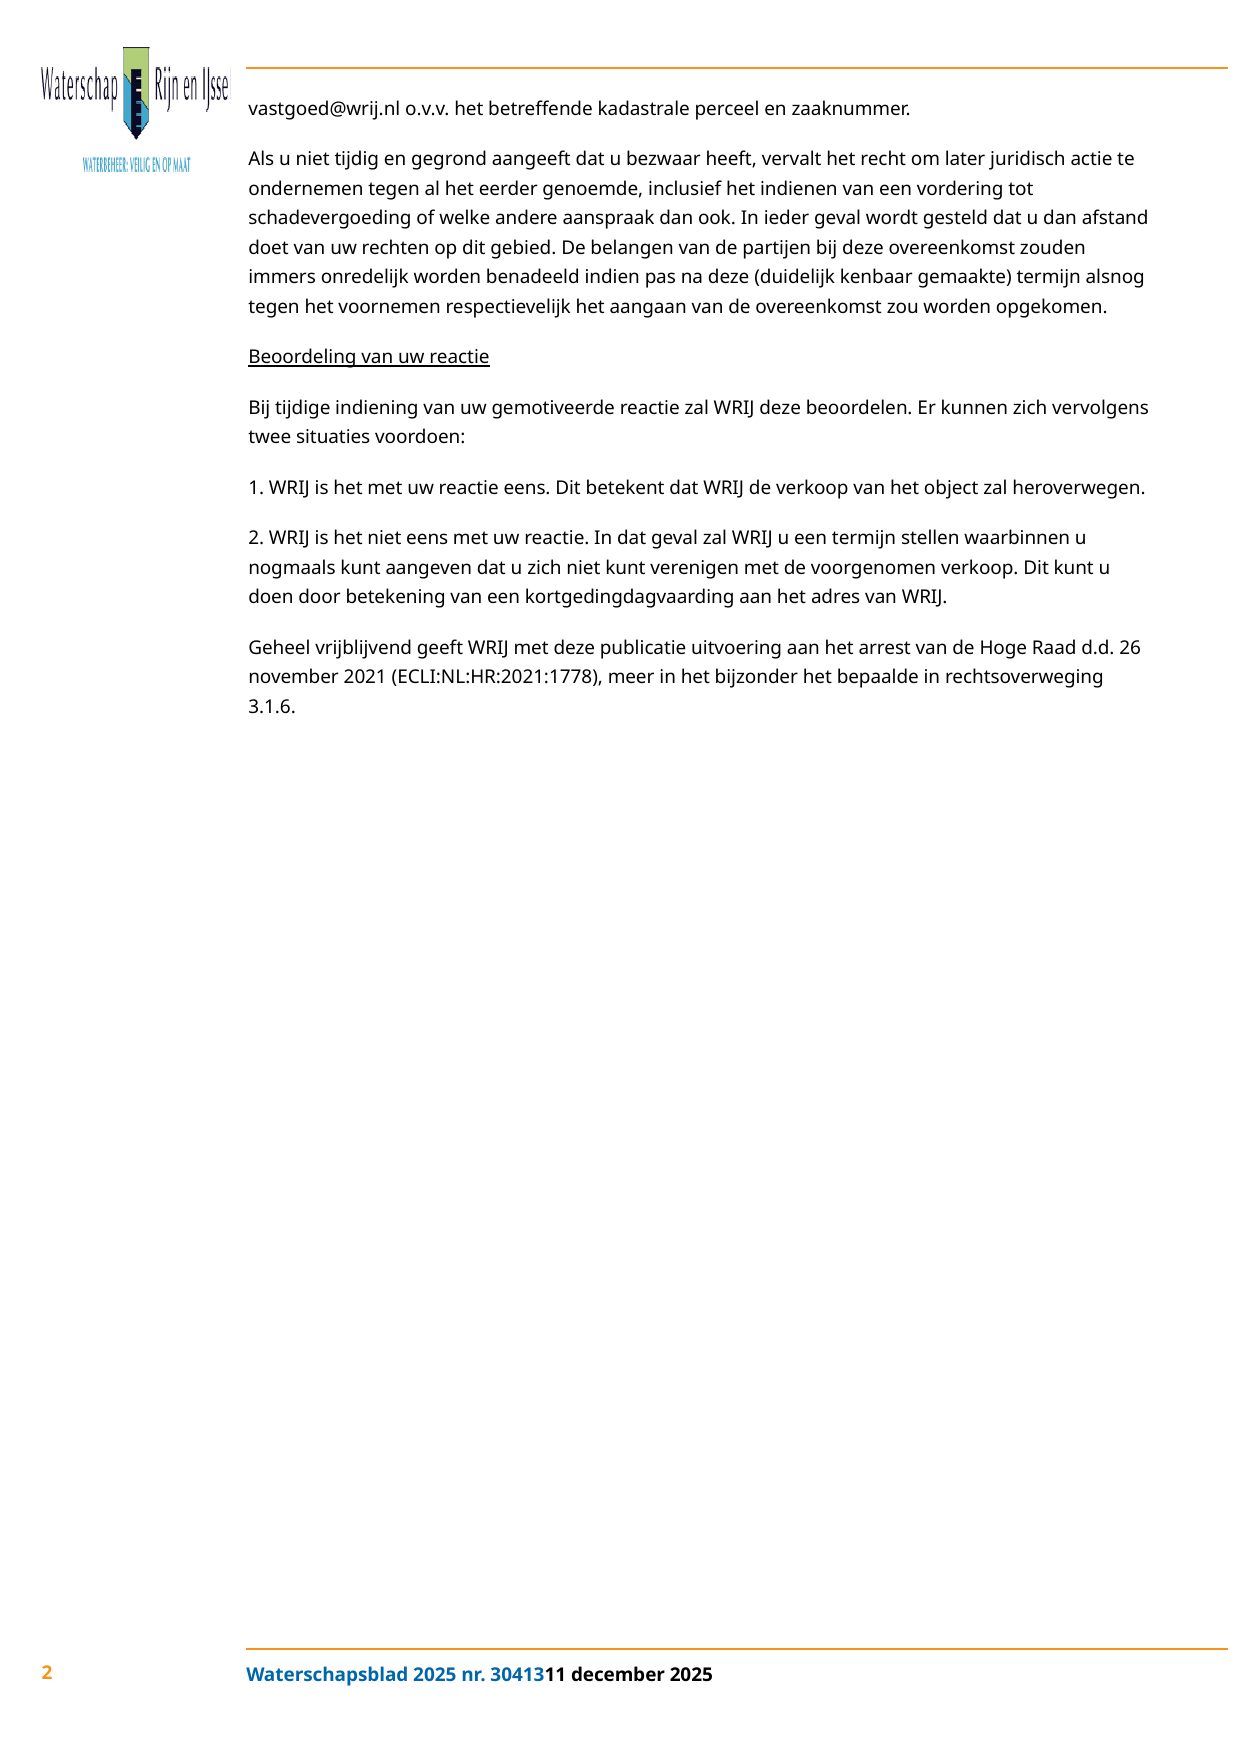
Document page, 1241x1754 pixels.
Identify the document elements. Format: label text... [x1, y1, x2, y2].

text 2. WRIJ is het niet eens met uw reactie. In dat geval zal WRIJ u een termijn stellen waarbinnen u nogmaals kunt aangeven dat u zich niet kunt verenigen met de voorgenomen verkoop. Dit kunt u doen door betekening van een kortgedingdagvaarding aan het adres van WRIJ. [248, 524, 1152, 609]
text Bij tijdige indiening van uw gemotiveerde reactie zal WRIJ deze beoordelen. Er kunnen zich vervolgens twee situaties voordoen: [248, 394, 1152, 449]
text Geheel vrijblijvend geeft WRIJ met deze publicatie uitvoering aan het arrest van de Hoge Raad d.d. 26 november 2021 (ECLI:NL:HR:2021:1778), meer in het bijzonder het bepaalde in rechtsoverweging 3.1.6. [248, 634, 1152, 719]
text Als u niet tijdig en gegrond aangeeft dat u bezwaar heeft, vervalt het recht om later juridisch actie te ondernemen tegen al het eerder genoemde, inclusief het indienen van een vordering tot schadevergoeding of welke andere aanspraak dan ook. In ieder geval wordt gesteld dat u dan afstand doet van uw rechten op dit gebied. De belangen van de partijen bij deze overeenkomst zouden immers onredelijk worden benadeeld indien pas na deze (duidelijk kenbaar gemaakte) termijn alsnog tegen het voornemen respectievelijk het aangaan van de overeenkomst zou worden opgekomen. [248, 145, 1152, 319]
text Beoordeling van uw reactie [248, 343, 1152, 369]
text 1. WRIJ is het met uw reactie eens. Dit betekent dat WRIJ de verkoop van het object zal heroverwegen. [248, 474, 1152, 500]
picture [41, 47, 231, 172]
text vastgoed@wrij.nl o.v.v. het betreffende kadastrale perceel en zaaknummer. [248, 95, 1152, 121]
